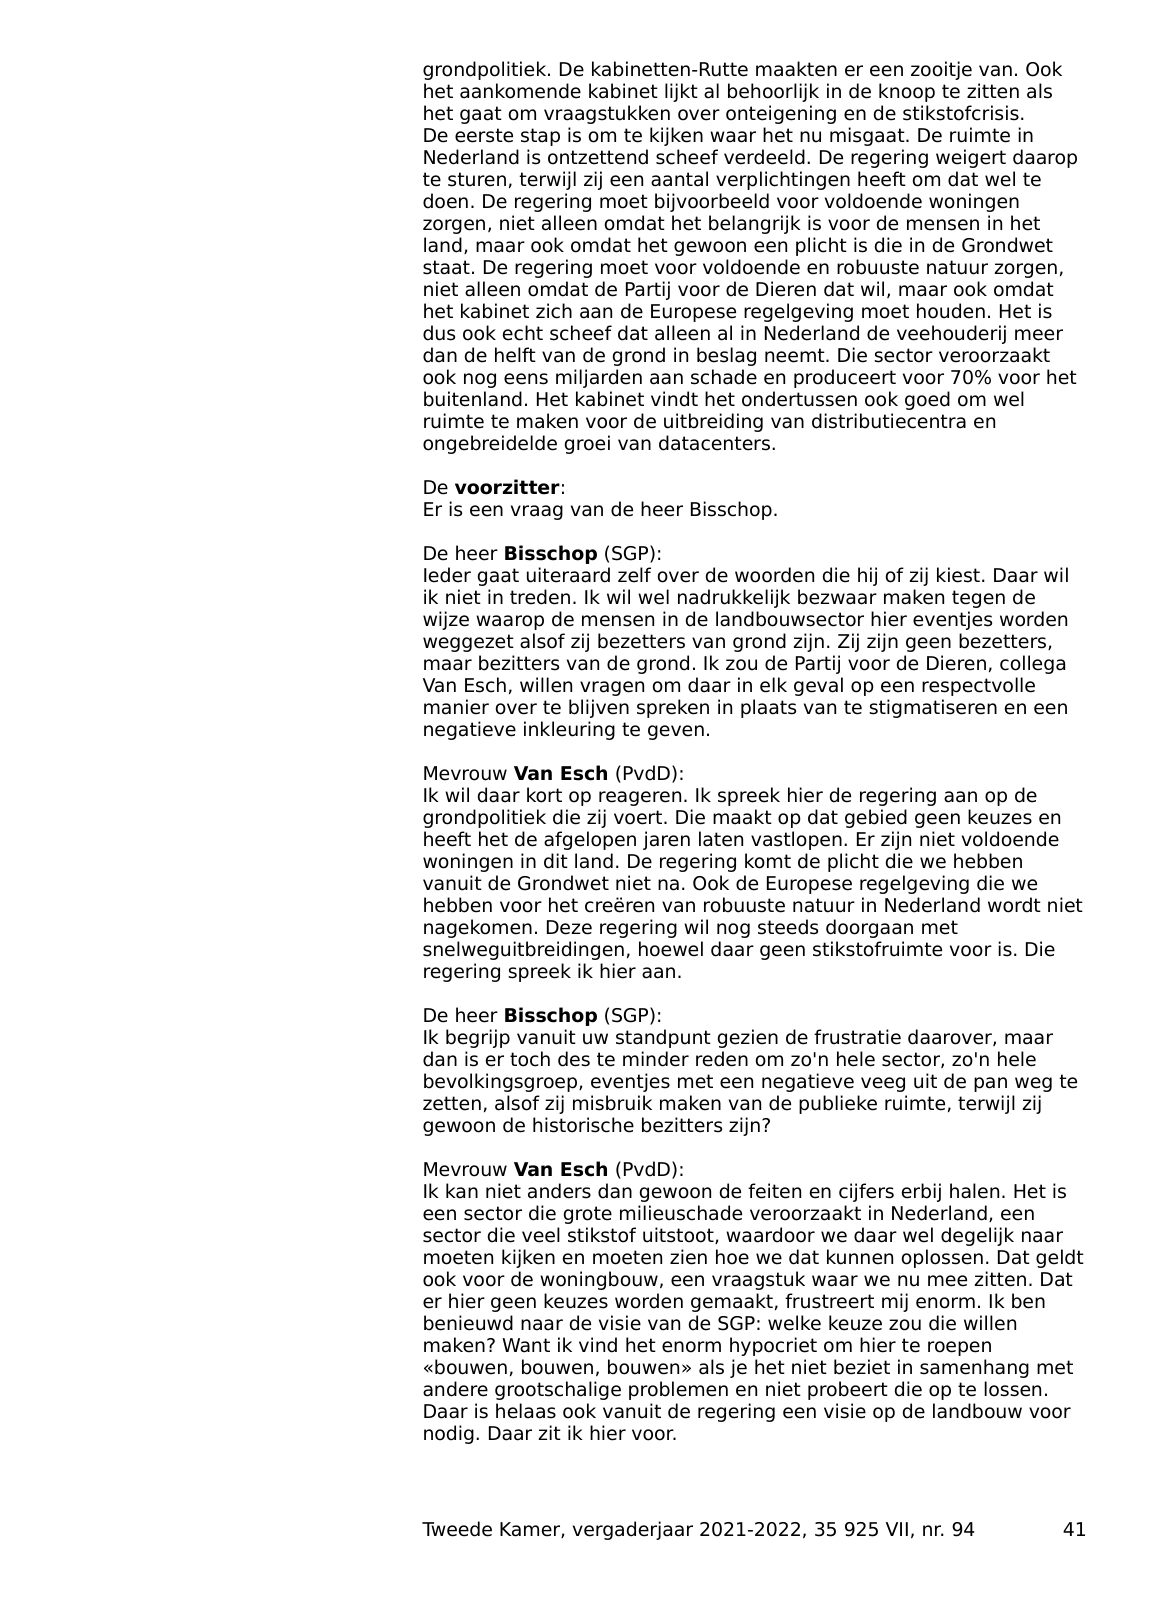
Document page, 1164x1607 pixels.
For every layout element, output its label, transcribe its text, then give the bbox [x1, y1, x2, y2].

text Mevrouw Van Esch (PvdD): [422, 1159, 1087, 1181]
text De heer Bisschop (SGP): [422, 543, 1087, 565]
text Er is een vraag van de heer Bisschop. [422, 499, 1087, 521]
text De eerste stap is om te kijken waar het nu misgaat. De ruimte in Nederland is ontzettend scheef verdeeld. De regering weigert daarop te sturen, terwijl zij een aantal verplichtingen heeft om dat wel te doen. De regering moet bijvoorbeeld voor voldoende woningen zorgen, niet alleen omdat het belangrijk is voor de mensen in het land, maar ook omdat het gewoon een plicht is die in de Grondwet staat. De regering moet voor voldoende en robuuste natuur zorgen, niet alleen omdat de Partij voor de Dieren dat wil, maar ook omdat het kabinet zich aan de Europese regelgeving moet houden. Het is dus ook echt scheef dat alleen al in Nederland de veehouderij meer dan de helft van de grond in beslag neemt. Die sector veroorzaakt ook nog eens miljarden aan schade en produceert voor 70% voor het buitenland. Het kabinet vindt het ondertussen ook goed om wel ruimte te maken voor de uitbreiding van distributiecentra en ongebreidelde groei van datacenters. [422, 125, 1087, 455]
text Ieder gaat uiteraard zelf over de woorden die hij of zij kiest. Daar wil ik niet in treden. Ik wil wel nadrukkelijk bezwaar maken tegen de wijze waarop de mensen in de landbouwsector hier eventjes worden weggezet alsof zij bezetters van grond zijn. Zij zijn geen bezetters, maar bezitters van de grond. Ik zou de Partij voor de Dieren, collega Van Esch, willen vragen om daar in elk geval op een respectvolle manier over te blijven spreken in plaats van te stigmatiseren en een negatieve inkleuring te geven. [422, 565, 1087, 741]
text grondpolitiek. De kabinetten-Rutte maakten er een zooitje van. Ook het aankomende kabinet lijkt al behoorlijk in de knoop te zitten als het gaat om vraagstukken over onteigening en de stikstofcrisis. [422, 59, 1087, 125]
text Ik begrijp vanuit uw standpunt gezien de frustratie daarover, maar dan is er toch des te minder reden om zo'n hele sector, zo'n hele bevolkingsgroep, eventjes met een negatieve veeg uit de pan weg te zetten, alsof zij misbruik maken van de publieke ruimte, terwijl zij gewoon de historische bezitters zijn? [422, 1027, 1087, 1137]
text Ik kan niet anders dan gewoon de feiten en cijfers erbij halen. Het is een sector die grote milieuschade veroorzaakt in Nederland, een sector die veel stikstof uitstoot, waardoor we daar wel degelijk naar moeten kijken en moeten zien hoe we dat kunnen oplossen. Dat geldt ook voor de woningbouw, een vraagstuk waar we nu mee zitten. Dat er hier geen keuzes worden gemaakt, frustreert mij enorm. Ik ben benieuwd naar de visie van de SGP: welke keuze zou die willen maken? Want ik vind het enorm hypocriet om hier te roepen «bouwen, bouwen, bouwen» als je het niet beziet in samenhang met andere grootschalige problemen en niet probeert die op te lossen. Daar is helaas ook vanuit de regering een visie op de landbouw voor nodig. Daar zit ik hier voor. [422, 1181, 1087, 1445]
text De heer Bisschop (SGP): [422, 1005, 1087, 1027]
text Mevrouw Van Esch (PvdD): [422, 763, 1087, 785]
text De voorzitter: [422, 477, 1087, 499]
text Ik wil daar kort op reageren. Ik spreek hier de regering aan op de grondpolitiek die zij voert. Die maakt op dat gebied geen keuzes en heeft het de afgelopen jaren laten vastlopen. Er zijn niet voldoende woningen in dit land. De regering komt de plicht die we hebben vanuit de Grondwet niet na. Ook de Europese regelgeving die we hebben voor het creëren van robuuste natuur in Nederland wordt niet nagekomen. Deze regering wil nog steeds doorgaan met snelweguitbreidingen, hoewel daar geen stikstofruimte voor is. Die regering spreek ik hier aan. [422, 785, 1087, 983]
